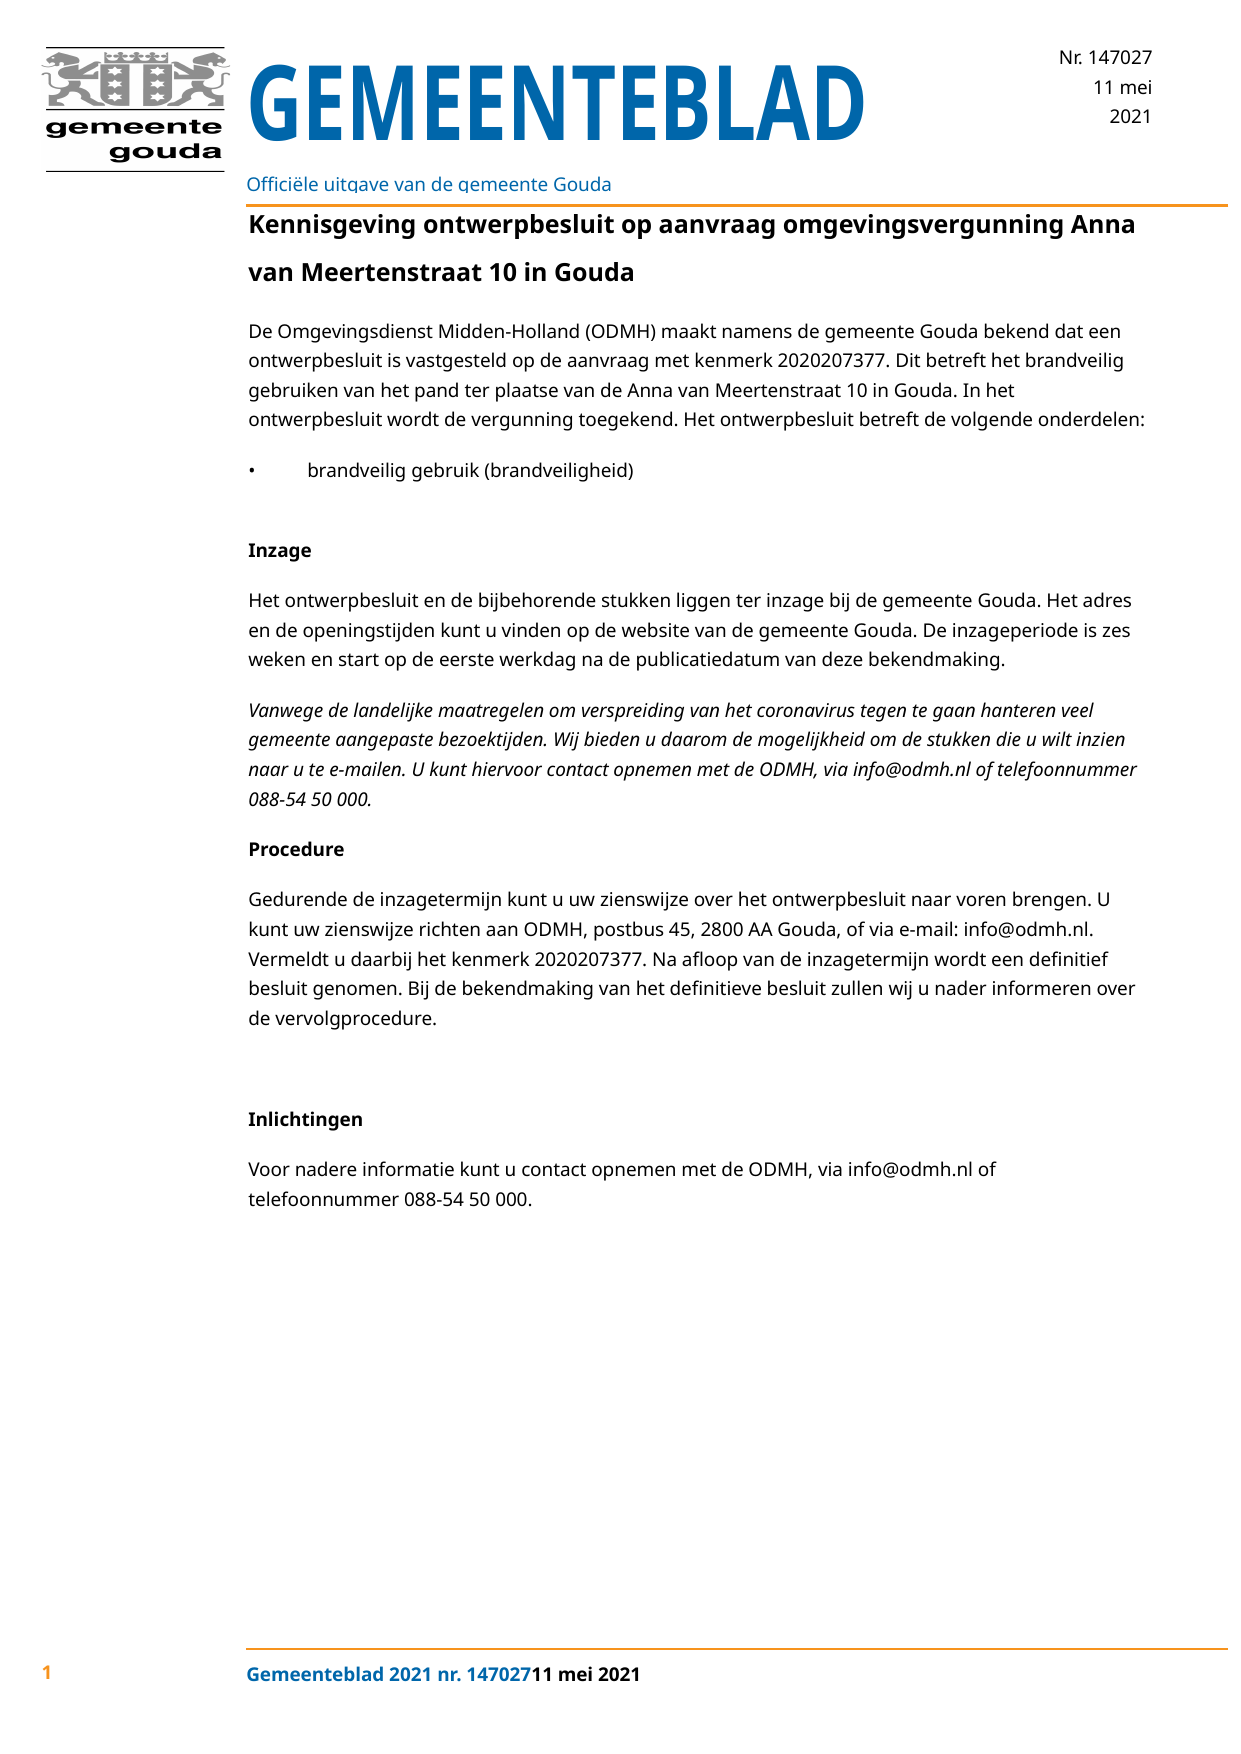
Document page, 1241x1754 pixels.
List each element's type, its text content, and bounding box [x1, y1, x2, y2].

text Vanwege de landelijke maatregelen om verspreiding van het coronavirus tegen te gaan hanteren veel gemeente aangepaste bezoektijden. Wij bieden u daarom de mogelijkheid om de stukken die u wilt inzien naar u te e-mailen. U kunt hiervoor contact opnemen met de ODMH, via info@odmh.nl of telefoonnummer 088-54 50 000. [248, 697, 1152, 812]
text Voor nadere informatie kunt u contact opnemen met de ODMH, via info@odmh.nl of telefoonnummer 088-54 50 000. [248, 1156, 1152, 1212]
text Kennisgeving ontwerpbesluit op aanvraag omgevingsvergunning Anna van Meertenstraat 10 in Gouda [248, 207, 1152, 288]
text Gedurende de inzagetermijn kunt u uw zienswijze over het ontwerpbesluit naar voren brengen. U kunt uw zienswijze richten aan ODMH, postbus 45, 2800 AA Gouda, of via e-mail: info@odmh.nl. Vermeldt u daarbij het kenmerk 2020207377. Na afloop van de inzagetermijn wordt een definitief besluit genomen. Bij de bekendmaking van het definitieve besluit zullen wij u nader informeren over de vervolgprocedure. [248, 887, 1152, 1031]
text Procedure [248, 836, 1152, 862]
text Het ontwerpbesluit en de bijbehorende stukken liggen ter inzage bij de gemeente Gouda. Het adres en de openingstijden kunt u vinden op de website van de gemeente Gouda. De inzageperiode is zes weken en start op de eerste werkdag na de publicatiedatum van deze bekendmaking. [248, 587, 1152, 672]
text Inzage [248, 537, 1152, 563]
list brandveilig gebruik (brandveiligheid) [248, 457, 1152, 483]
text De Omgevingsdienst Midden-Holland (ODMH) maakt namens de gemeente Gouda bekend dat een ontwerpbesluit is vastgesteld op de aanvraag met kenmerk 2020207377. Dit betreft het brandveilig gebruiken van het pand ter plaatse van de Anna van Meertenstraat 10 in Gouda. In het ontwerpbesluit wordt de vergunning toegekend. Het ontwerpbesluit betreft de volgende onderdelen: [248, 318, 1152, 432]
picture [41, 47, 231, 172]
text Inlichtingen [248, 1106, 1152, 1132]
